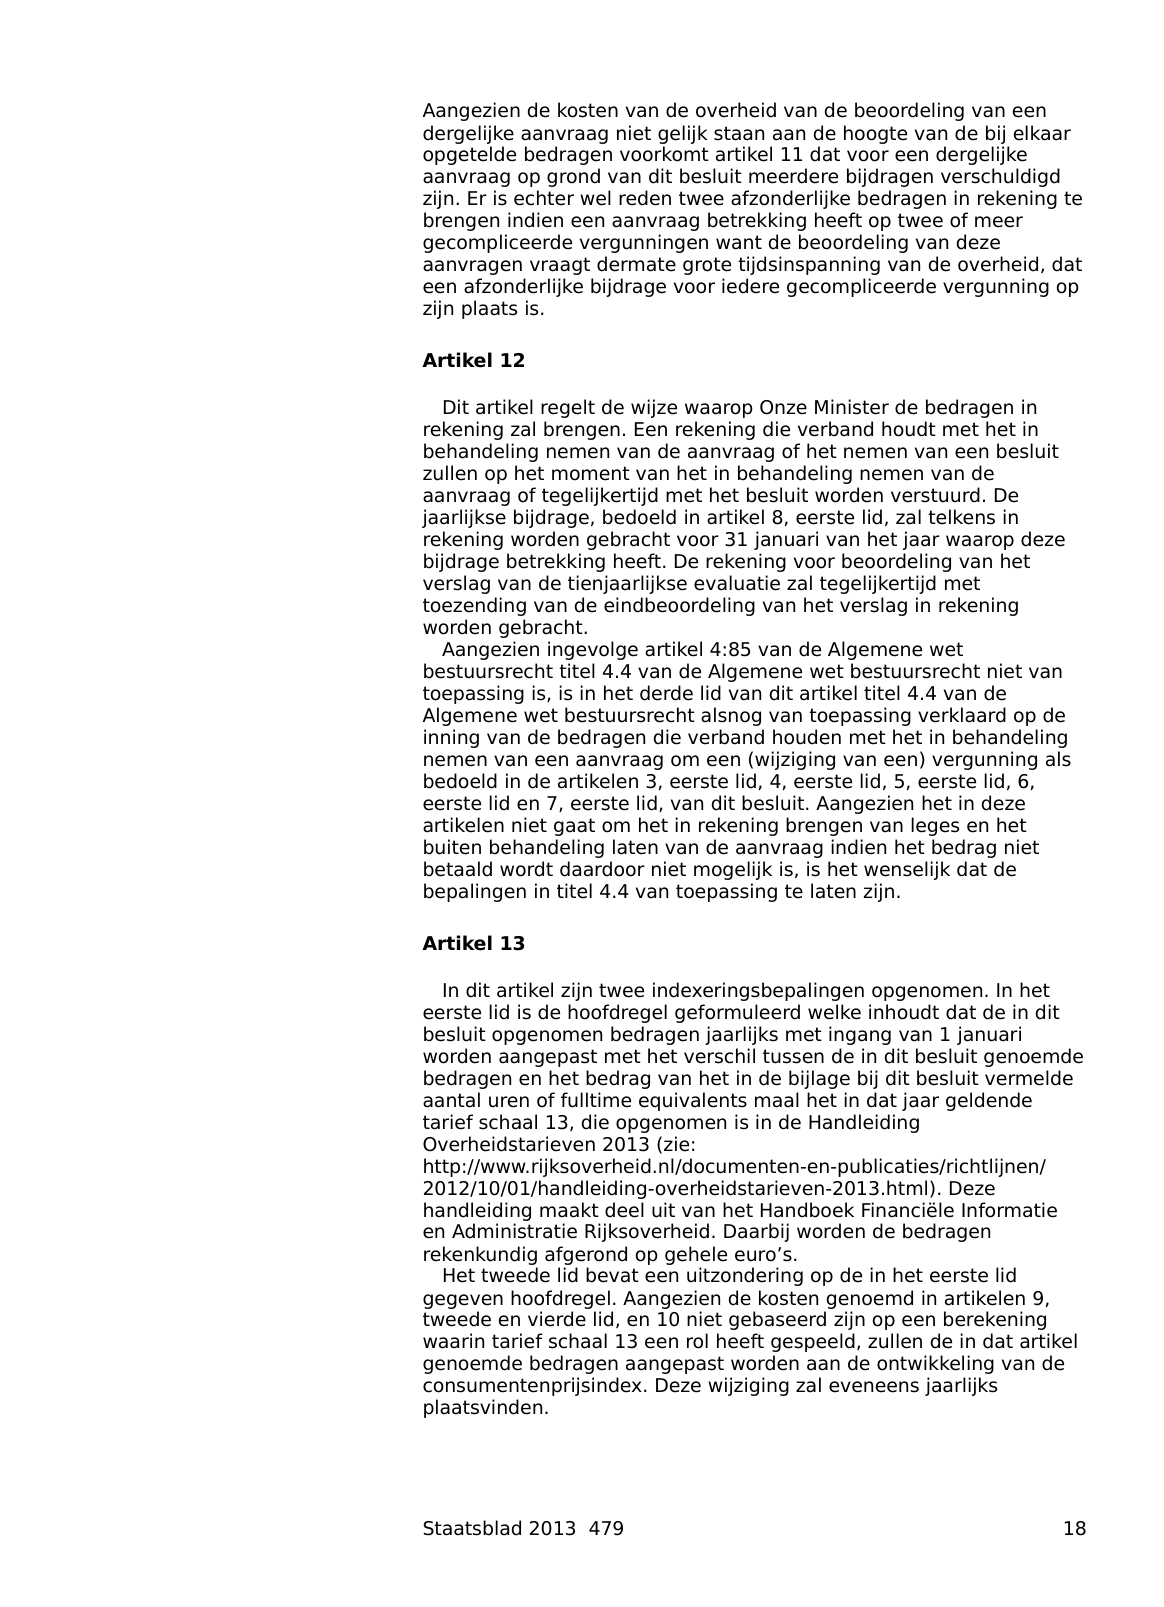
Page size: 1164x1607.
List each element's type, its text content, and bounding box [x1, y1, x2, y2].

text Aangezien ingevolge artikel 4:85 van de Algemene wet bestuursrecht titel 4.4 van de Algemene wet bestuursrecht niet van toepassing is, is in het derde lid van dit artikel titel 4.4 van de Algemene wet bestuursrecht alsnog van toepassing verklaard op de inning van de bedragen die verband houden met het in behandeling nemen van een aanvraag om een (wijziging van een) vergunning als bedoeld in de artikelen 3, eerste lid, 4, eerste lid, 5, eerste lid, 6, eerste lid en 7, eerste lid, van dit besluit. Aangezien het in deze artikelen niet gaat om het in rekening brengen van leges en het buiten behandeling laten van de aanvraag indien het bedrag niet betaald wordt daardoor niet mogelijk is, is het wenselijk dat de bepalingen in titel 4.4 van toepassing te laten zijn. [422, 639, 1087, 903]
text Dit artikel regelt de wijze waarop Onze Minister de bedragen in rekening zal brengen. Een rekening die verband houdt met het in behandeling nemen van de aanvraag of het nemen van een besluit zullen op het moment van het in behandeling nemen van de aanvraag of tegelijkertijd met het besluit worden verstuurd. De jaarlijkse bijdrage, bedoeld in artikel 8, eerste lid, zal telkens in rekening worden gebracht voor 31 januari van het jaar waarop deze bijdrage betrekking heeft. De rekening voor beoordeling van het verslag van de tienjaarlijkse evaluatie zal tegelijkertijd met toezending van de eindbeoordeling van het verslag in rekening worden gebracht. [422, 397, 1087, 639]
subtitle Artikel 13 [422, 933, 1087, 955]
text Aangezien de kosten van de overheid van de beoordeling van een dergelijke aanvraag niet gelijk staan aan de hoogte van de bij elkaar opgetelde bedragen voorkomt artikel 11 dat voor een dergelijke aanvraag op grond van dit besluit meerdere bijdragen verschuldigd zijn. Er is echter wel reden twee afzonderlijke bedragen in rekening te brengen indien een aanvraag betrekking heeft op twee of meer gecompliceerde vergunningen want de beoordeling van deze aanvragen vraagt dermate grote tijdsinspanning van de overheid, dat een afzonderlijke bijdrage voor iedere gecompliceerde vergunning op zijn plaats is. [422, 100, 1087, 320]
text Het tweede lid bevat een uitzondering op de in het eerste lid gegeven hoofdregel. Aangezien de kosten genoemd in artikelen 9, tweede en vierde lid, en 10 niet gebaseerd zijn op een berekening waarin tarief schaal 13 een rol heeft gespeeld, zullen de in dat artikel genoemde bedragen aangepast worden aan de ontwikkeling van de consumentenprijsindex. Deze wijziging zal eveneens jaarlijks plaatsvinden. [422, 1265, 1087, 1419]
text In dit artikel zijn twee indexeringsbepalingen opgenomen. In het eerste lid is de hoofdregel geformuleerd welke inhoudt dat de in dit besluit opgenomen bedragen jaarlijks met ingang van 1 januari worden aangepast met het verschil tussen de in dit besluit genoemde bedragen en het bedrag van het in de bijlage bij dit besluit vermelde aantal uren of fulltime equivalents maal het in dat jaar geldende tarief schaal 13, die opgenomen is in de Handleiding Overheidstarieven 2013 (zie: http://www.rijksoverheid.nl/documenten-en-publicaties/richtlijnen/2012/10/01/handleiding-overheidstarieven-2013.html). Deze handleiding maakt deel uit van het Handboek Financiële Informatie en Administratie Rijksoverheid. Daarbij worden de bedragen rekenkundig afgerond op gehele euro’s. [422, 980, 1087, 1265]
subtitle Artikel 12 [422, 350, 1087, 372]
